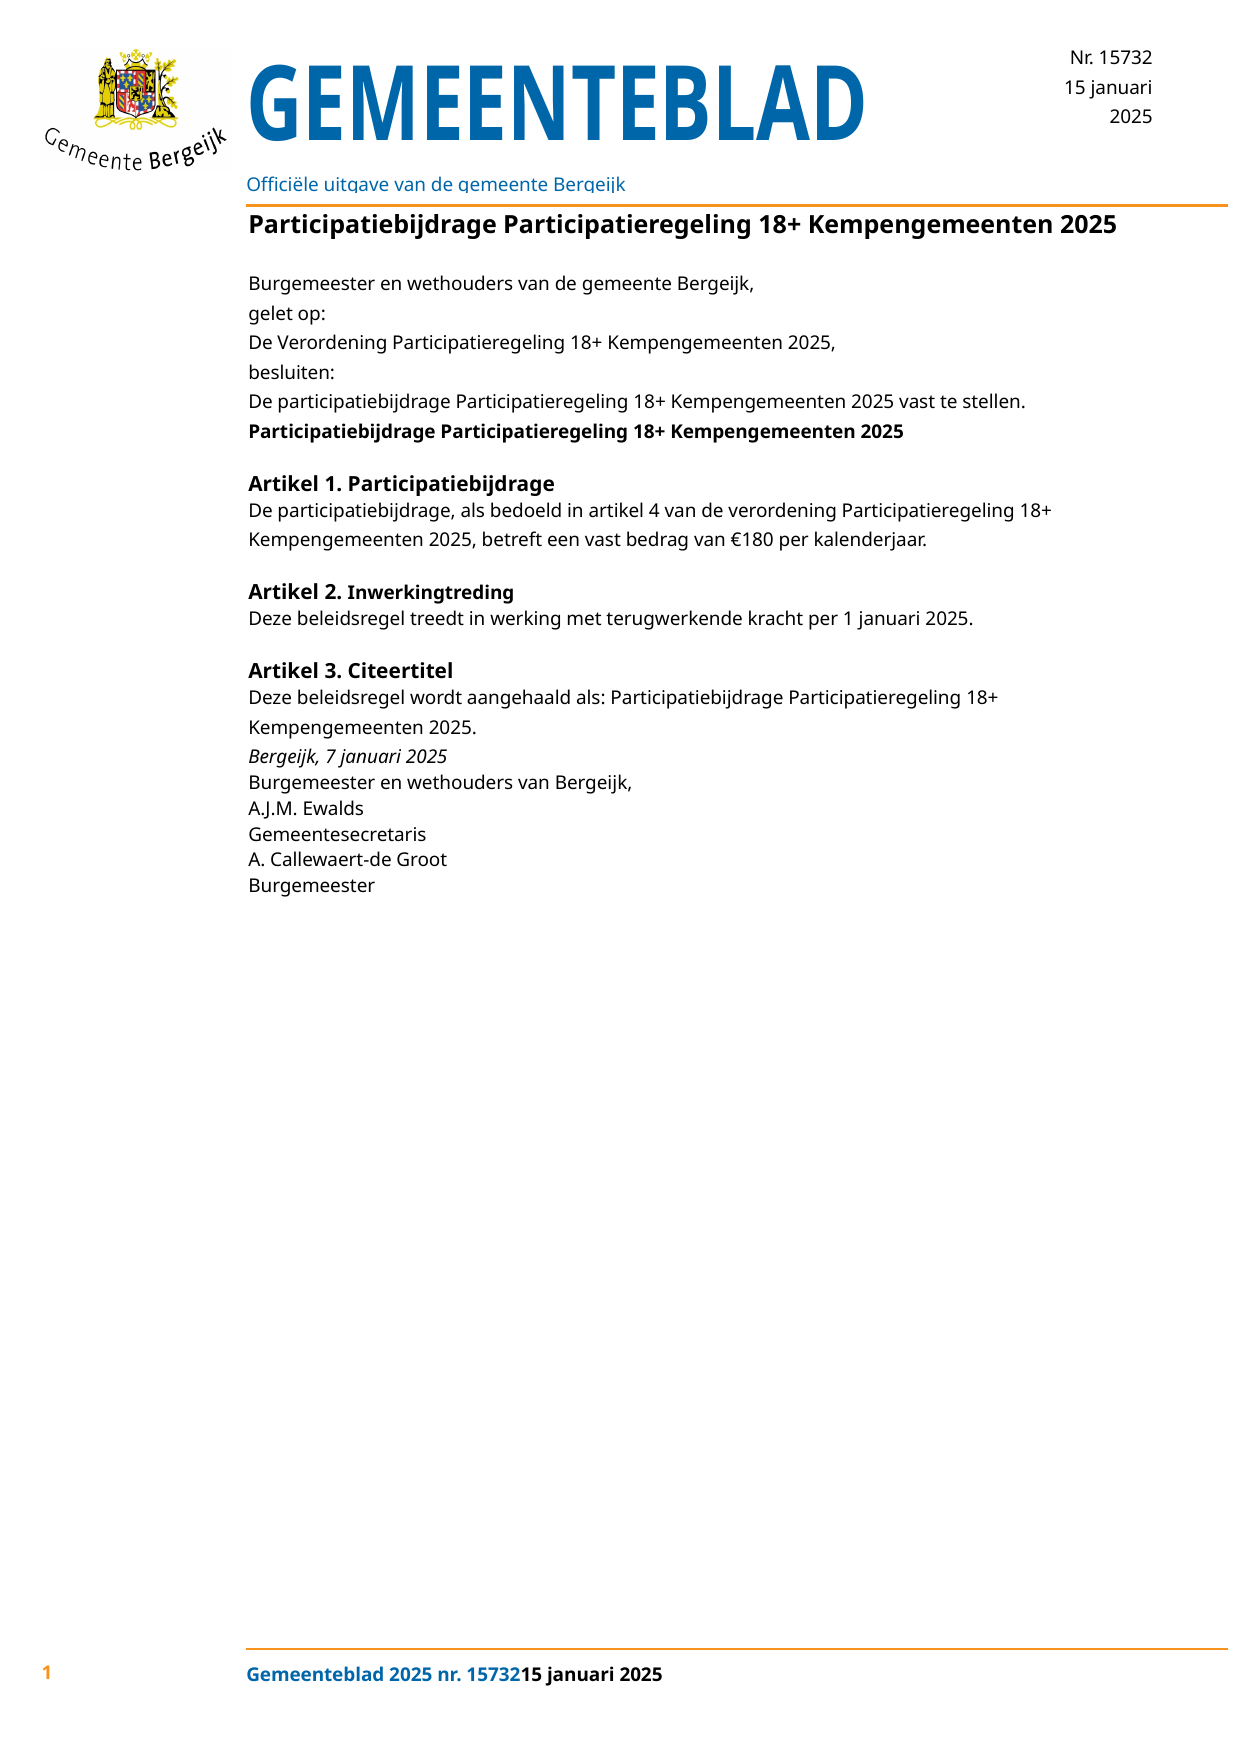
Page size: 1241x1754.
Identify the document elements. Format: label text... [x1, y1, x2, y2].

text A. Callewaert-de Groot [248, 846, 1152, 872]
text Participatiebijdrage Participatieregeling 18+ Kempengemeenten 2025 [248, 418, 1152, 444]
text Burgemeester en wethouders van de gemeente Bergeijk, [248, 270, 1152, 296]
text Burgemeester [248, 872, 1152, 898]
text De participatiebijdrage Participatieregeling 18+ Kempengemeenten 2025 vast te stellen. [248, 389, 1152, 414]
text Deze beleidsregel wordt aangehaald als: Participatiebijdrage Participatieregeling 18+ Kempengemeenten 2025. [248, 684, 1152, 740]
text Bergeijk, 7 januari 2025 [248, 743, 1152, 769]
text Artikel 3. Citeertitel [248, 656, 1152, 684]
text Deze beleidsregel treedt in werking met terugwerkende kracht per 1 januari 2025. [248, 606, 1152, 631]
text A.J.M. Ewalds [248, 795, 1152, 821]
text De Verordening Participatieregeling 18+ Kempengemeenten 2025, [248, 329, 1152, 355]
picture [41, 47, 231, 172]
text Gemeentesecretaris [248, 821, 1152, 846]
text gelet op: [248, 300, 1152, 326]
text De participatiebijdrage, als bedoeld in artikel 4 van de verordening Participatieregeling 18+ Kempengemeenten 2025, betreft een vast bedrag van €180 per kalenderjaar. [248, 497, 1152, 552]
text Participatiebijdrage Participatieregeling 18+ Kempengemeenten 2025 [248, 207, 1152, 241]
text besluiten: [248, 359, 1152, 385]
text Artikel 1. Participatiebijdrage [248, 469, 1152, 497]
text Artikel 2. Inwerkingtreding [248, 577, 1152, 606]
text Burgemeester en wethouders van Bergeijk, [248, 769, 1152, 795]
